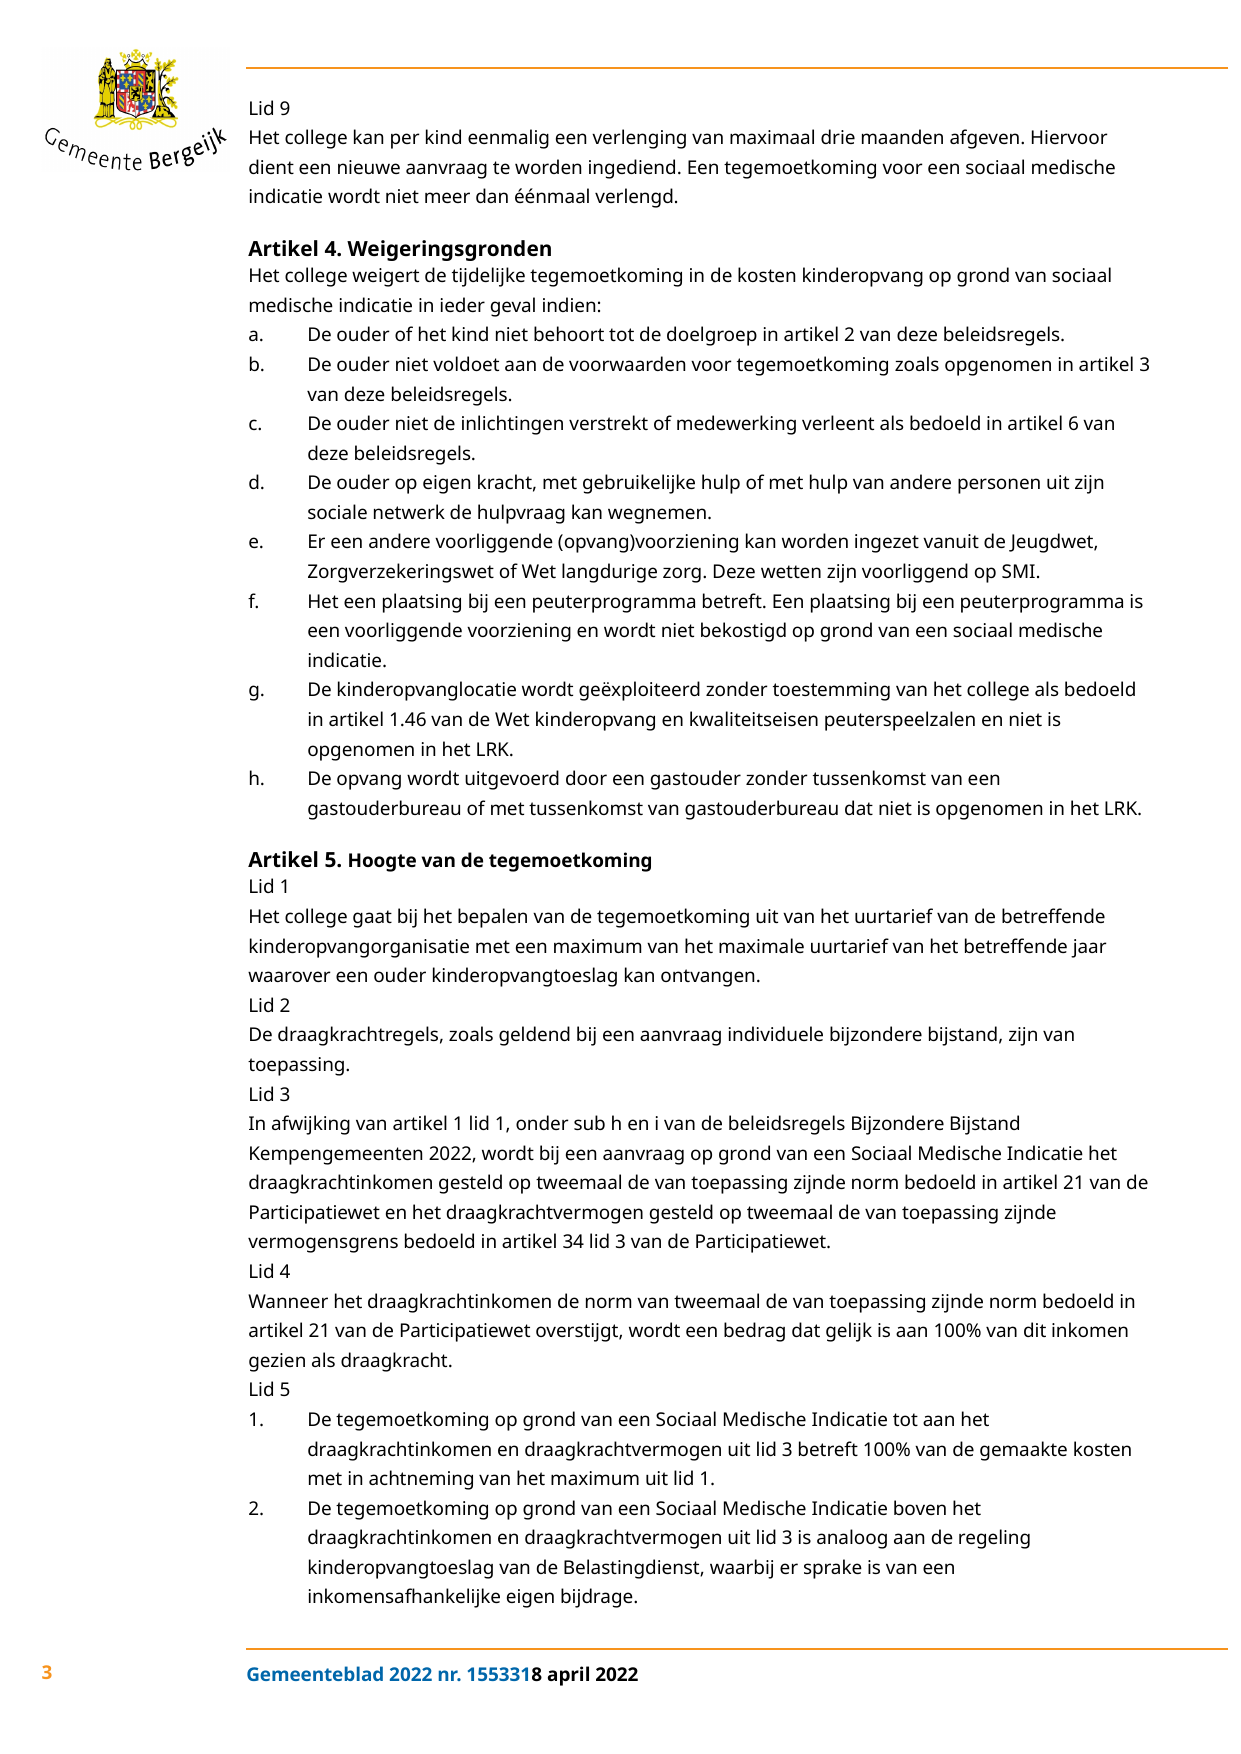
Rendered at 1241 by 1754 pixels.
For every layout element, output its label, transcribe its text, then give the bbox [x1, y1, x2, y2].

text Het college weigert de tijdelijke tegemoetkoming in de kosten kinderopvang op grond van sociaal medische indicatie in ieder geval indien: [248, 262, 1152, 318]
list De ouder niet de inlichtingen verstrekt of medewerking verleent als bedoeld in artikel 6 van deze beleidsregels. [248, 410, 1152, 466]
picture [41, 47, 231, 172]
list De tegemoetkoming op grond van een Sociaal Medische Indicatie tot aan het draagkrachtinkomen en draagkrachtvermogen uit lid 3 betreft 100% van de gemaakte kosten met in achtneming van het maximum uit lid 1. [248, 1406, 1152, 1491]
text Lid 4 [248, 1258, 1152, 1284]
text Het college kan per kind eenmalig een verlenging van maximaal drie maanden afgeven. Hiervoor dient een nieuwe aanvraag te worden ingediend. Een tegemoetkoming voor een sociaal medische indicatie wordt niet meer dan éénmaal verlengd. [248, 124, 1152, 209]
text Artikel 5. Hoogte van de tegemoetkoming [248, 845, 1152, 874]
text Lid 2 [248, 992, 1152, 1018]
list De opvang wordt uitgevoerd door een gastouder zonder tussenkomst van een gastouderbureau of met tussenkomst van gastouderbureau dat niet is opgenomen in het LRK. [248, 765, 1152, 821]
text Artikel 4. Weigeringsgronden [248, 234, 1152, 262]
list Het een plaatsing bij een peuterprogramma betreft. Een plaatsing bij een peuterprogramma is een voorliggende voorziening en wordt niet bekostigd op grond van een sociaal medische indicatie. [248, 588, 1152, 673]
text De draagkrachtregels, zoals geldend bij een aanvraag individuele bijzondere bijstand, zijn van toepassing. [248, 1022, 1152, 1077]
text Lid 9 [248, 95, 1152, 121]
text Lid 1 [248, 874, 1152, 899]
list De ouder op eigen kracht, met gebruikelijke hulp of met hulp van andere personen uit zijn sociale netwerk de hulpvraag kan wegnemen. [248, 469, 1152, 525]
text Wanneer het draagkrachtinkomen de norm van tweemaal de van toepassing zijnde norm bedoeld in artikel 21 van de Participatiewet overstijgt, wordt een bedrag dat gelijk is aan 100% van dit inkomen gezien als draagkracht. [248, 1288, 1152, 1373]
text Lid 3 [248, 1081, 1152, 1107]
list De tegemoetkoming op grond van een Sociaal Medische Indicatie boven het draagkrachtinkomen en draagkrachtvermogen uit lid 3 is analoog aan de regeling kinderopvangtoeslag van de Belastingdienst, waarbij er sprake is van een inkomensafhankelijke eigen bijdrage. [248, 1495, 1152, 1609]
list De ouder niet voldoet aan de voorwaarden voor tegemoetkoming zoals opgenomen in artikel 3 van deze beleidsregels. [248, 351, 1152, 406]
list De kinderopvanglocatie wordt geëxploiteerd zonder toestemming van het college als bedoeld in artikel 1.46 van de Wet kinderopvang en kwaliteitseisen peuterspeelzalen en niet is opgenomen in het LRK. [248, 677, 1152, 761]
text Lid 5 [248, 1377, 1152, 1402]
text In afwijking van artikel 1 lid 1, onder sub h en i van de beleidsregels Bijzondere Bijstand Kempengemeenten 2022, wordt bij een aanvraag op grond van een Sociaal Medische Indicatie het draagkrachtinkomen gesteld op tweemaal de van toepassing zijnde norm bedoeld in artikel 21 van de Participatiewet en het draagkrachtvermogen gesteld op tweemaal de van toepassing zijnde vermogensgrens bedoeld in artikel 34 lid 3 van de Participatiewet. [248, 1110, 1152, 1254]
list De ouder of het kind niet behoort tot de doelgroep in artikel 2 van deze beleidsregels. [248, 322, 1152, 347]
list Er een andere voorliggende (opvang)voorziening kan worden ingezet vanuit de Jeugdwet, Zorgverzekeringswet of Wet langdurige zorg. Deze wetten zijn voorliggend op SMI. [248, 529, 1152, 584]
text Het college gaat bij het bepalen van de tegemoetkoming uit van het uurtarief van de betreffende kinderopvangorganisatie met een maximum van het maximale uurtarief van het betreffende jaar waarover een ouder kinderopvangtoeslag kan ontvangen. [248, 903, 1152, 988]
